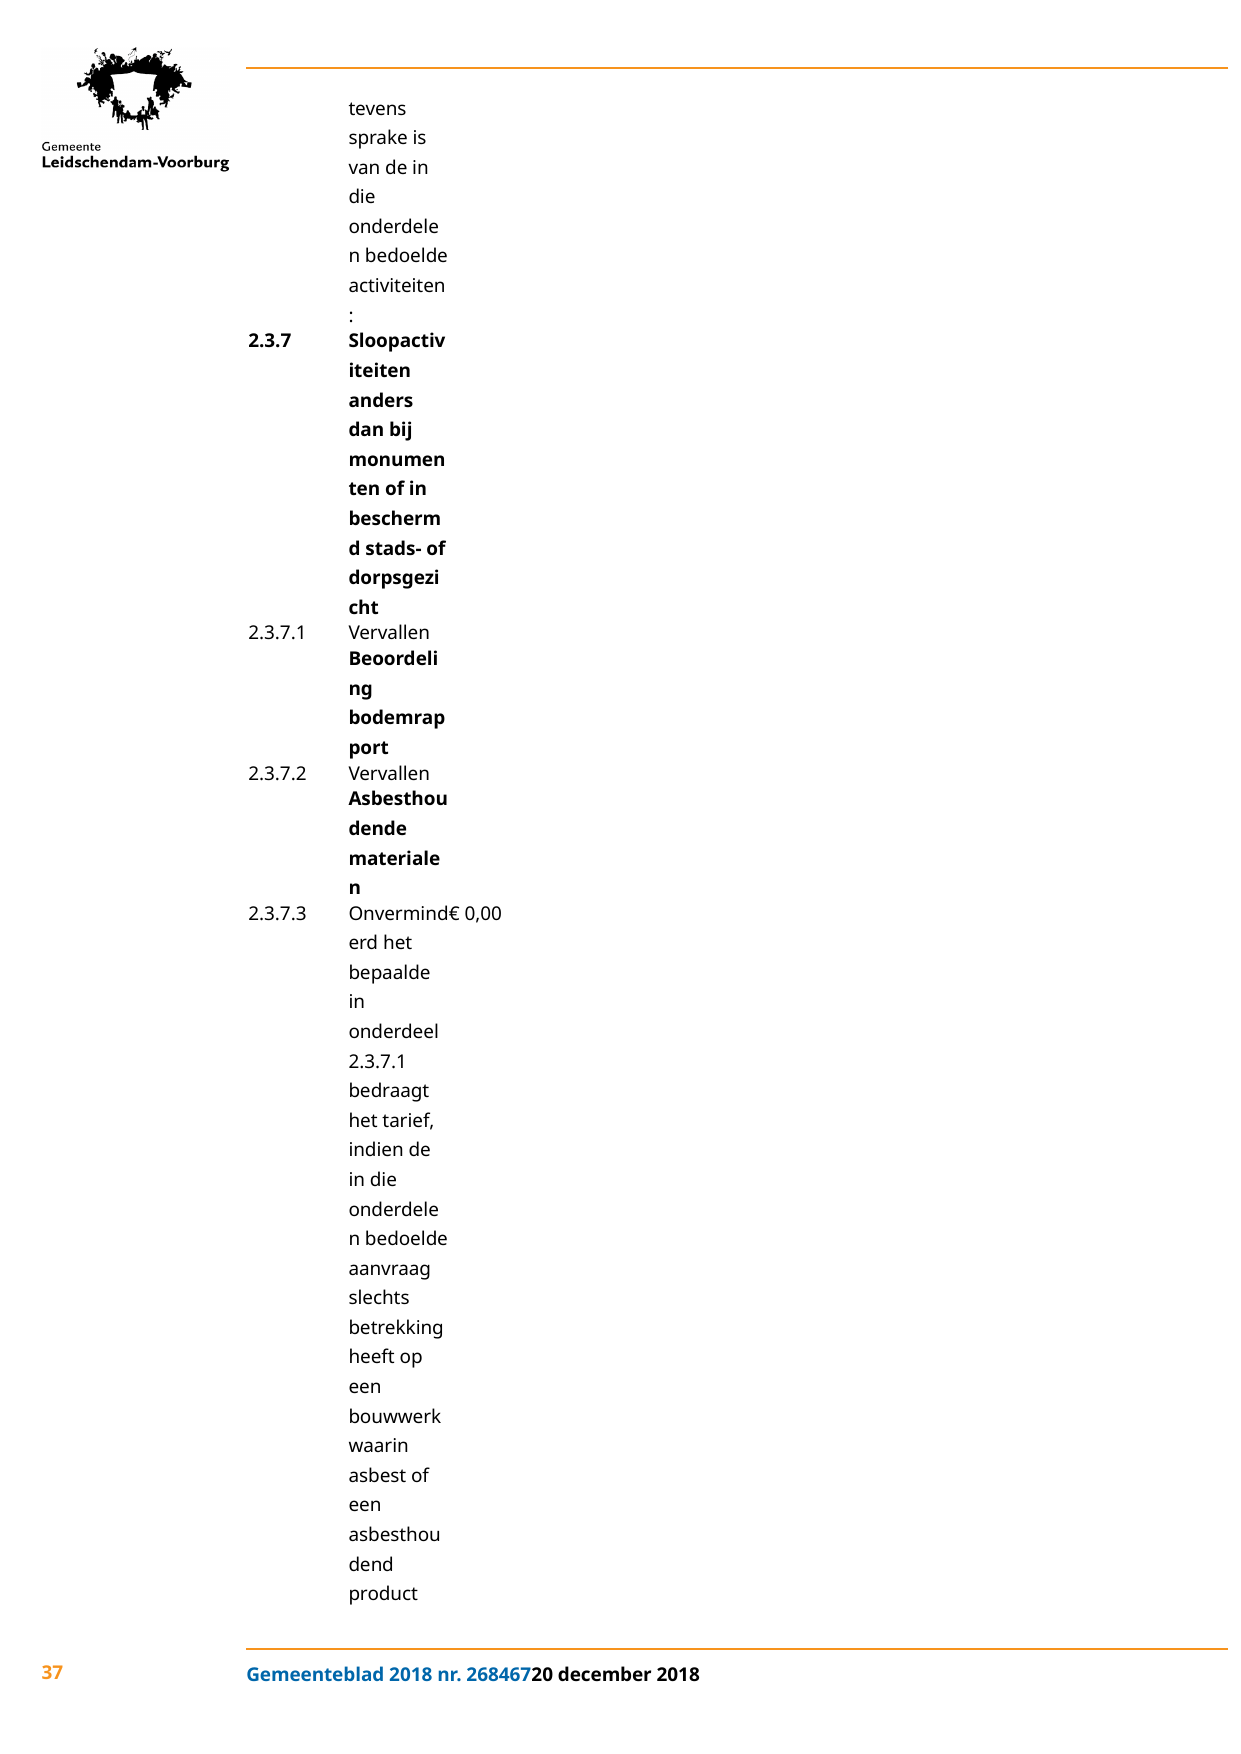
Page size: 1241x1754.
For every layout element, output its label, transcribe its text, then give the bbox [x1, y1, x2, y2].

table_cell Vervallen [348, 760, 449, 786]
table_cell 2.3.7.2 [248, 760, 348, 786]
table_cell [449, 645, 549, 760]
table_cell 2.3.7.3 [248, 900, 348, 1606]
table_cell Sloopactiviteiten anders dan bij monumenten of in beschermd stads- of dorpsgezicht [348, 328, 449, 619]
table_cell [248, 95, 348, 328]
table_cell Beoordeling bodemrapport [348, 645, 449, 760]
table_cell tevens sprake is van de in die onderdelen bedoelde activiteiten: [348, 95, 449, 328]
table_cell [449, 328, 549, 619]
table_cell [449, 786, 549, 900]
table_cell Onverminderd het bepaalde in onderdeel 2.3.7.1 bedraagt het tarief, indien de in die onderdelen bedoelde aanvraag slechts betrekking heeft op een bouwwerk waarin asbest of een asbesthoudend product [348, 900, 449, 1606]
table_cell Asbesthoudende materialen [348, 786, 449, 900]
table_cell Vervallen [348, 620, 449, 645]
table_cell [248, 645, 348, 760]
picture [41, 47, 231, 172]
table_cell 2.3.7.1 [248, 620, 348, 645]
table_cell 2.3.7 [248, 328, 348, 619]
table_cell [449, 760, 549, 786]
table_cell [248, 786, 348, 900]
table_cell [449, 95, 549, 328]
table_cell € 0,00 [449, 900, 549, 1606]
table_cell [449, 620, 549, 645]
